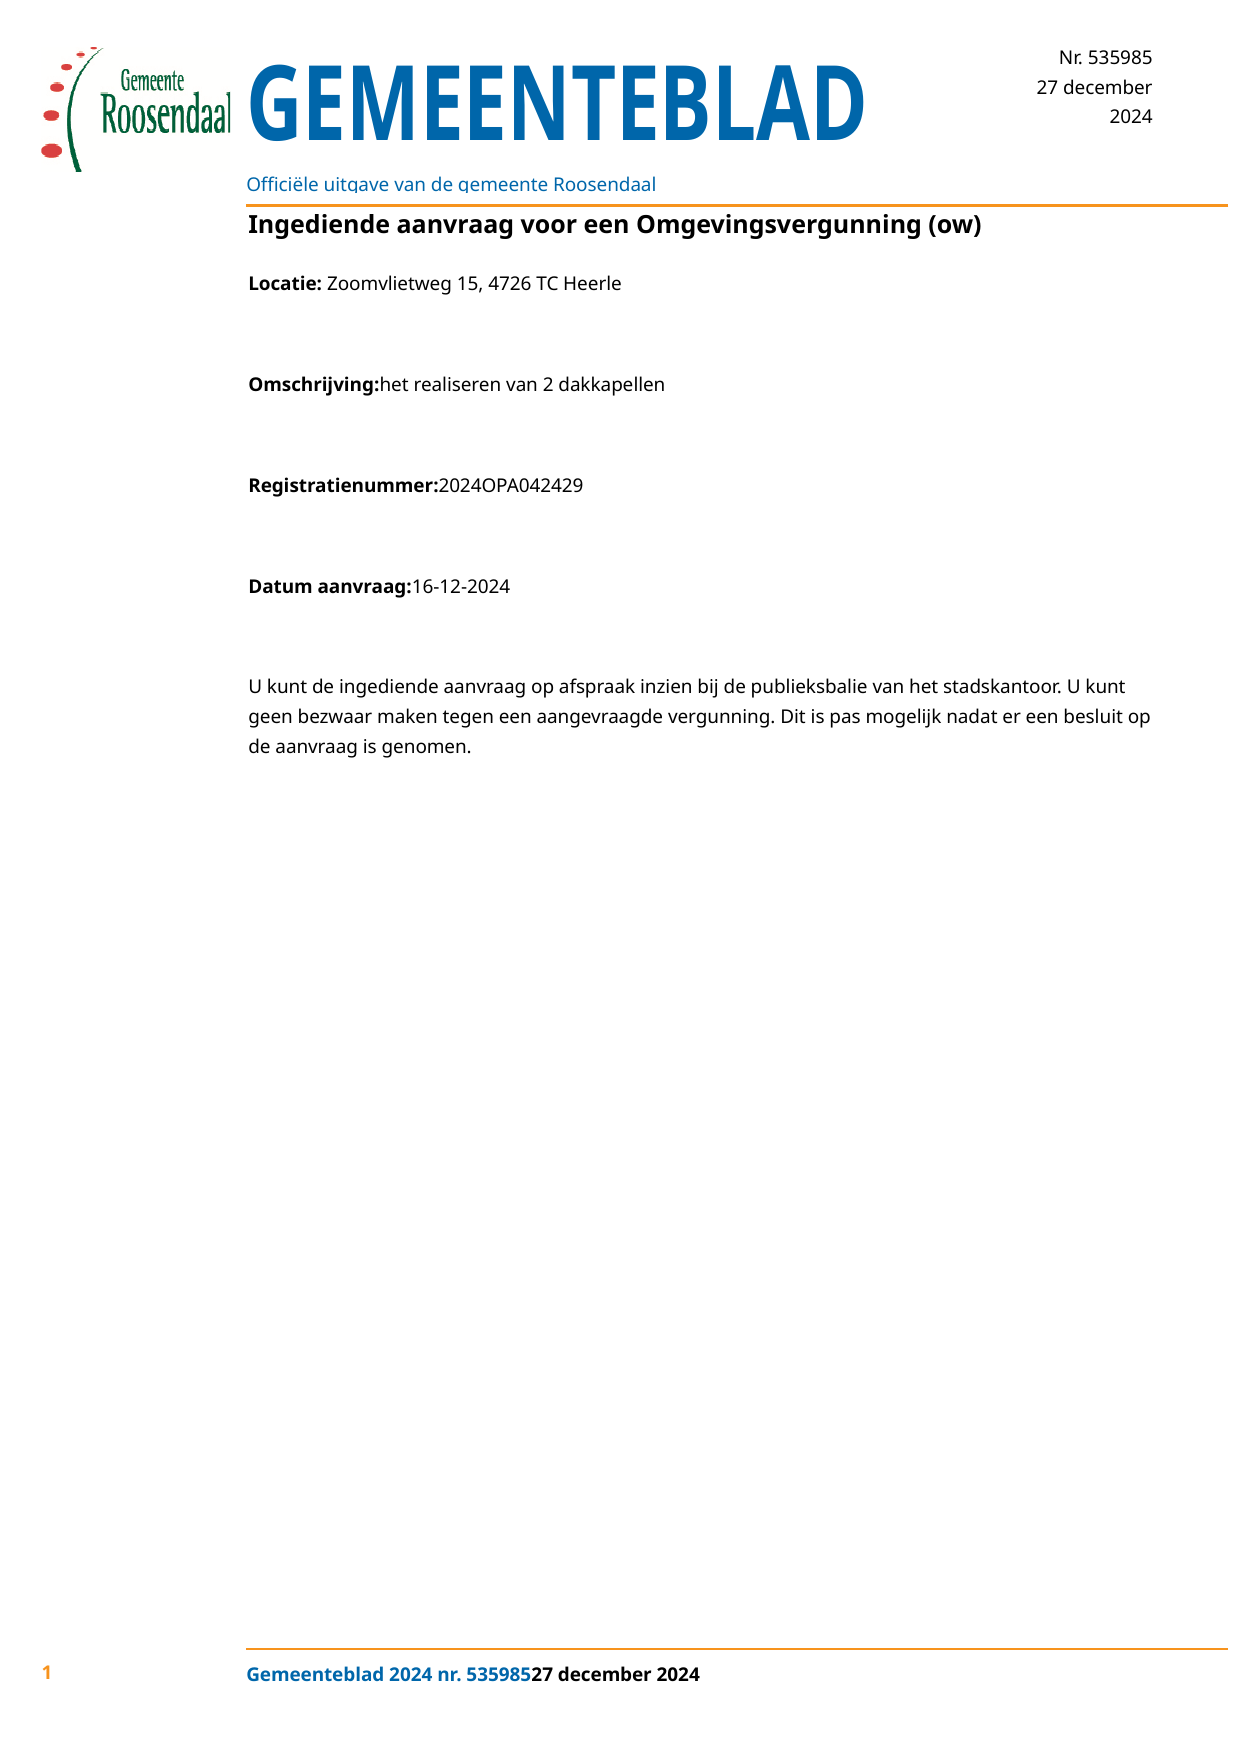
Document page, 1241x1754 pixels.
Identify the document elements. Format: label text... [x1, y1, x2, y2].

text Ingediende aanvraag voor een Omgevingsvergunning (ow) [248, 207, 1152, 241]
text Datum aanvraag:16-12-2024 [248, 573, 1152, 598]
text Locatie: Zoomvlietweg 15, 4726 TC Heerle [248, 270, 1152, 296]
picture [41, 47, 231, 172]
text U kunt de ingediende aanvraag op afspraak inzien bij de publieksbalie van het stadskantoor. U kunt geen bezwaar maken tegen een aangevraagde vergunning. Dit is pas mogelijk nadat er een besluit op de aanvraag is genomen. [248, 674, 1152, 758]
text Registratienummer:2024OPA042429 [248, 472, 1152, 498]
text Omschrijving:het realiseren van 2 dakkapellen [248, 371, 1152, 397]
